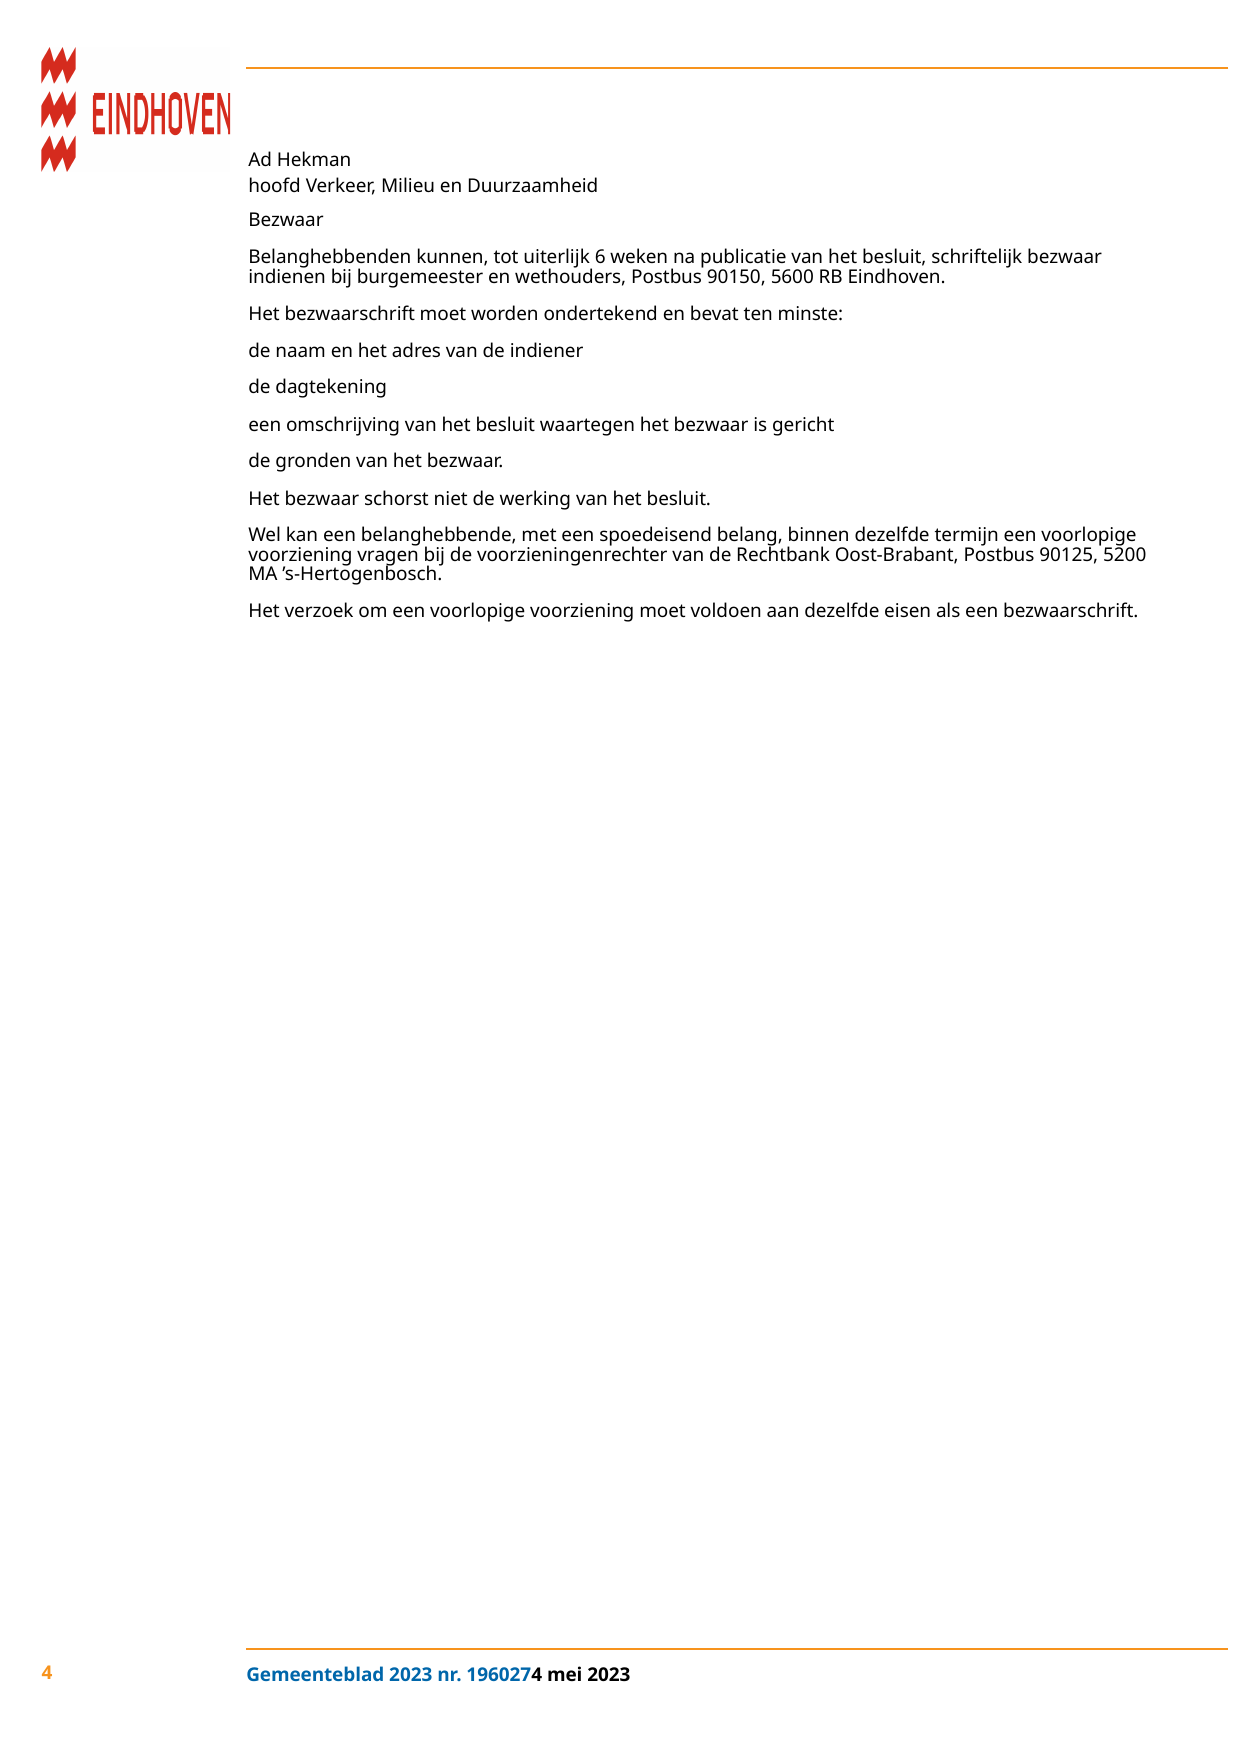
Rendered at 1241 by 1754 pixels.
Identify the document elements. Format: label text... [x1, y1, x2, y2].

text een omschrijving van het besluit waartegen het bezwaar is gericht [248, 416, 1152, 435]
text Het verzoek om een voorlopige voorziening moet voldoen aan dezelfde eisen als een bezwaarschrift. [248, 602, 1152, 621]
text de dagtekening [248, 378, 1152, 398]
text Belanghebbenden kunnen, tot uiterlijk 6 weken na publicatie van het besluit, schriftelijk bezwaar indienen bij burgemeester en wethouders, Postbus 90150, 5600 RB Eindhoven. [248, 248, 1152, 287]
text Wel kan een belanghebbende, met een spoedeisend belang, binnen dezelfde termijn een voorlopige voorziening vragen bij de voorzieningenrechter van de Rechtbank Oost-Brabant, Postbus 90125, 5200 MA ’s-Hertogenbosch. [248, 526, 1152, 584]
text de gronden van het bezwaar. [248, 452, 1152, 472]
text Ad Hekman [248, 146, 1152, 172]
text hoofd Verkeer, Milieu en Duurzaamheid [248, 172, 1152, 198]
text de naam en het adres van de indiener [248, 342, 1152, 361]
picture [41, 47, 231, 172]
text Bezwaar [248, 211, 1152, 231]
text Het bezwaar schorst niet de werking van het besluit. [248, 489, 1152, 509]
text Het bezwaarschrift moet worden ondertekend en bevat ten minste: [248, 304, 1152, 324]
